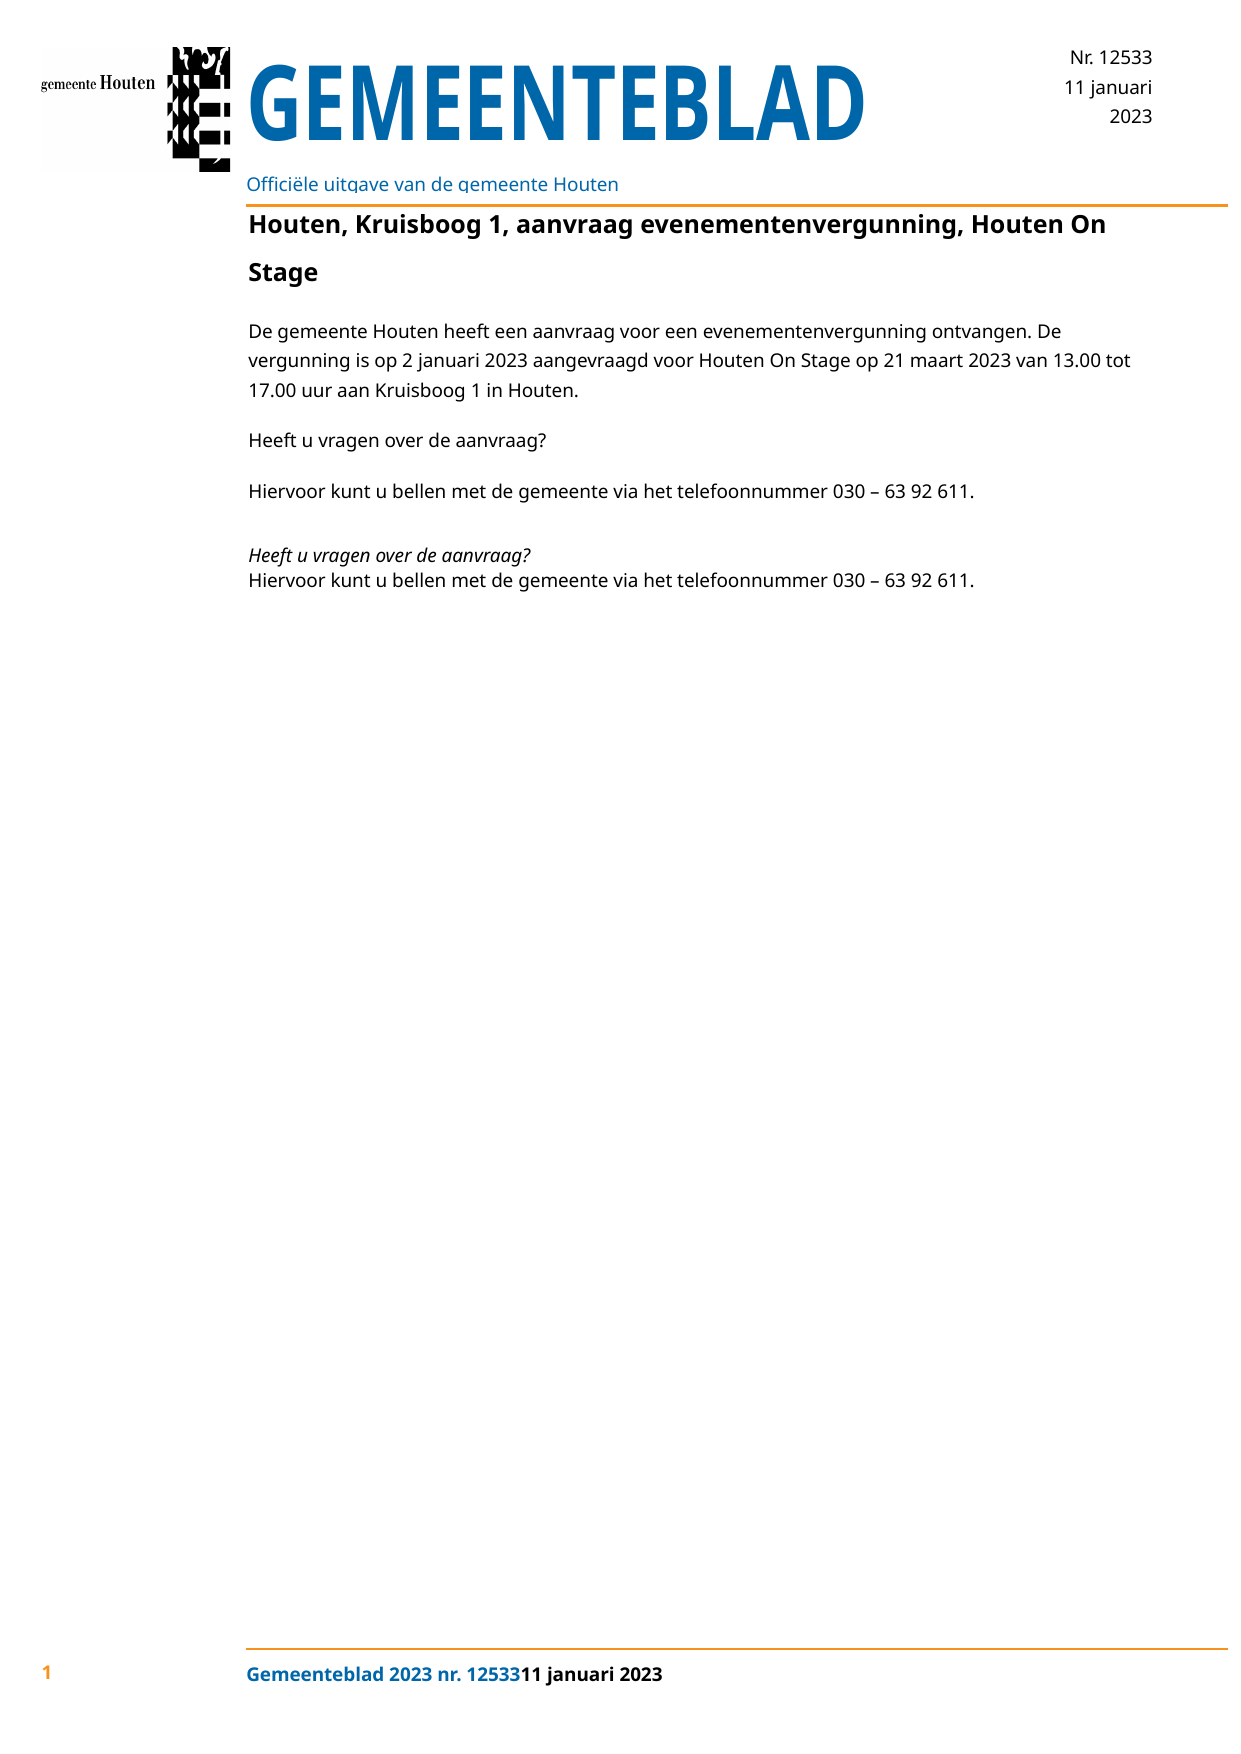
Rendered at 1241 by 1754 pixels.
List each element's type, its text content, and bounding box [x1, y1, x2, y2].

text De gemeente Houten heeft een aanvraag voor een evenementenvergunning ontvangen. De vergunning is op 2 januari 2023 aangevraagd voor Houten On Stage op 21 maart 2023 van 13.00 tot 17.00 uur aan Kruisboog 1 in Houten. [248, 318, 1152, 403]
picture [41, 47, 231, 172]
text Heeft u vragen over de aanvraag? [248, 542, 1152, 568]
text Hiervoor kunt u bellen met de gemeente via het telefoonnummer 030 – 63 92 611. [248, 478, 1152, 504]
text Houten, Kruisboog 1, aanvraag evenementenvergunning, Houten On Stage [248, 207, 1152, 288]
text Heeft u vragen over de aanvraag? [248, 427, 1152, 453]
text Hiervoor kunt u bellen met de gemeente via het telefoonnummer 030 – 63 92 611. [248, 568, 1152, 593]
